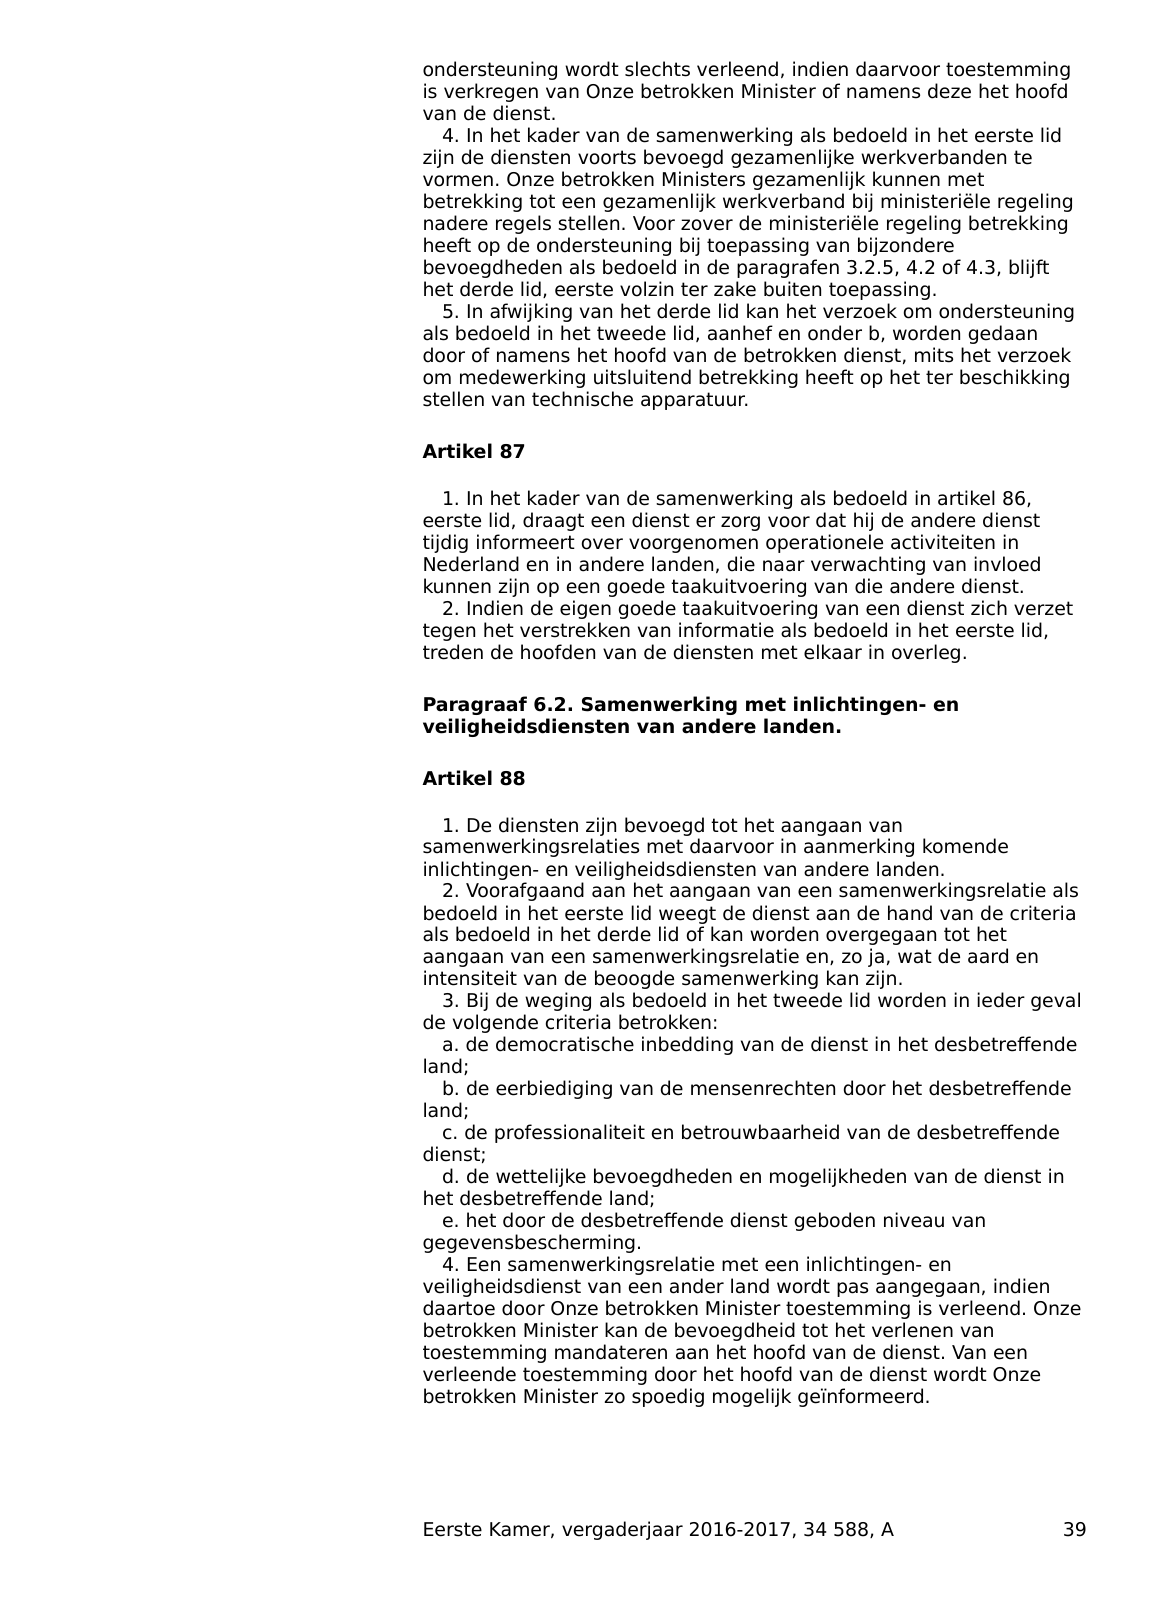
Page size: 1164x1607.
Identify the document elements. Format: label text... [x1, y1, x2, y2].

text ondersteuning wordt slechts verleend, indien daarvoor toestemming is verkregen van Onze betrokken Minister of namens deze het hoofd van de dienst. [422, 59, 1087, 125]
subtitle Artikel 88 [422, 767, 1087, 789]
text c. de professionaliteit en betrouwbaarheid van de desbetreffende dienst; [422, 1122, 1087, 1166]
text d. de wettelijke bevoegdheden en mogelijkheden van de dienst in het desbetreffende land; [422, 1166, 1087, 1210]
text 4. Een samenwerkingsrelatie met een inlichtingen- en veiligheidsdienst van een ander land wordt pas aangegaan, indien daartoe door Onze betrokken Minister toestemming is verleend. Onze betrokken Minister kan de bevoegdheid tot het verlenen van toestemming mandateren aan het hoofd van de dienst. Van een verleende toestemming door het hoofd van de dienst wordt Onze betrokken Minister zo spoedig mogelijk geïnformeerd. [422, 1254, 1087, 1408]
text b. de eerbiediging van de mensenrechten door het desbetreffende land; [422, 1078, 1087, 1122]
text 2. Indien de eigen goede taakuitvoering van een dienst zich verzet tegen het verstrekken van informatie als bedoeld in het eerste lid, treden de hoofden van de diensten met elkaar in overleg. [422, 598, 1087, 663]
text e. het door de desbetreffende dienst geboden niveau van gegevensbescherming. [422, 1210, 1087, 1254]
text 1. In het kader van de samenwerking als bedoeld in artikel 86, eerste lid, draagt een dienst er zorg voor dat hij de andere dienst tijdig informeert over voorgenomen operationele activiteiten in Nederland en in andere landen, die naar verwachting van invloed kunnen zijn op een goede taakuitvoering van die andere dienst. [422, 488, 1087, 598]
text a. de democratische inbedding van de dienst in het desbetreffende land; [422, 1034, 1087, 1078]
text 5. In afwijking van het derde lid kan het verzoek om ondersteuning als bedoeld in het tweede lid, aanhef en onder b, worden gedaan door of namens het hoofd van de betrokken dienst, mits het verzoek om medewerking uitsluitend betrekking heeft op het ter beschikking stellen van technische apparatuur. [422, 301, 1087, 411]
subtitle Artikel 87 [422, 441, 1087, 463]
subtitle Paragraaf 6.2. Samenwerking met inlichtingen- en veiligheidsdiensten van andere landen. [422, 693, 1087, 737]
text 1. De diensten zijn bevoegd tot het aangaan van samenwerkingsrelaties met daarvoor in aanmerking komende inlichtingen- en veiligheidsdiensten van andere landen. [422, 814, 1087, 880]
text 2. Voorafgaand aan het aangaan van een samenwerkingsrelatie als bedoeld in het eerste lid weegt de dienst aan de hand van de criteria als bedoeld in het derde lid of kan worden overgegaan tot het aangaan van een samenwerkingsrelatie en, zo ja, wat de aard en intensiteit van de beoogde samenwerking kan zijn. [422, 880, 1087, 990]
text 4. In het kader van de samenwerking als bedoeld in het eerste lid zijn de diensten voorts bevoegd gezamenlijke werkverbanden te vormen. Onze betrokken Ministers gezamenlijk kunnen met betrekking tot een gezamenlijk werkverband bij ministeriële regeling nadere regels stellen. Voor zover de ministeriële regeling betrekking heeft op de ondersteuning bij toepassing van bijzondere bevoegdheden als bedoeld in de paragrafen 3.2.5, 4.2 of 4.3, blijft het derde lid, eerste volzin ter zake buiten toepassing. [422, 125, 1087, 301]
text 3. Bij de weging als bedoeld in het tweede lid worden in ieder geval de volgende criteria betrokken: [422, 990, 1087, 1034]
